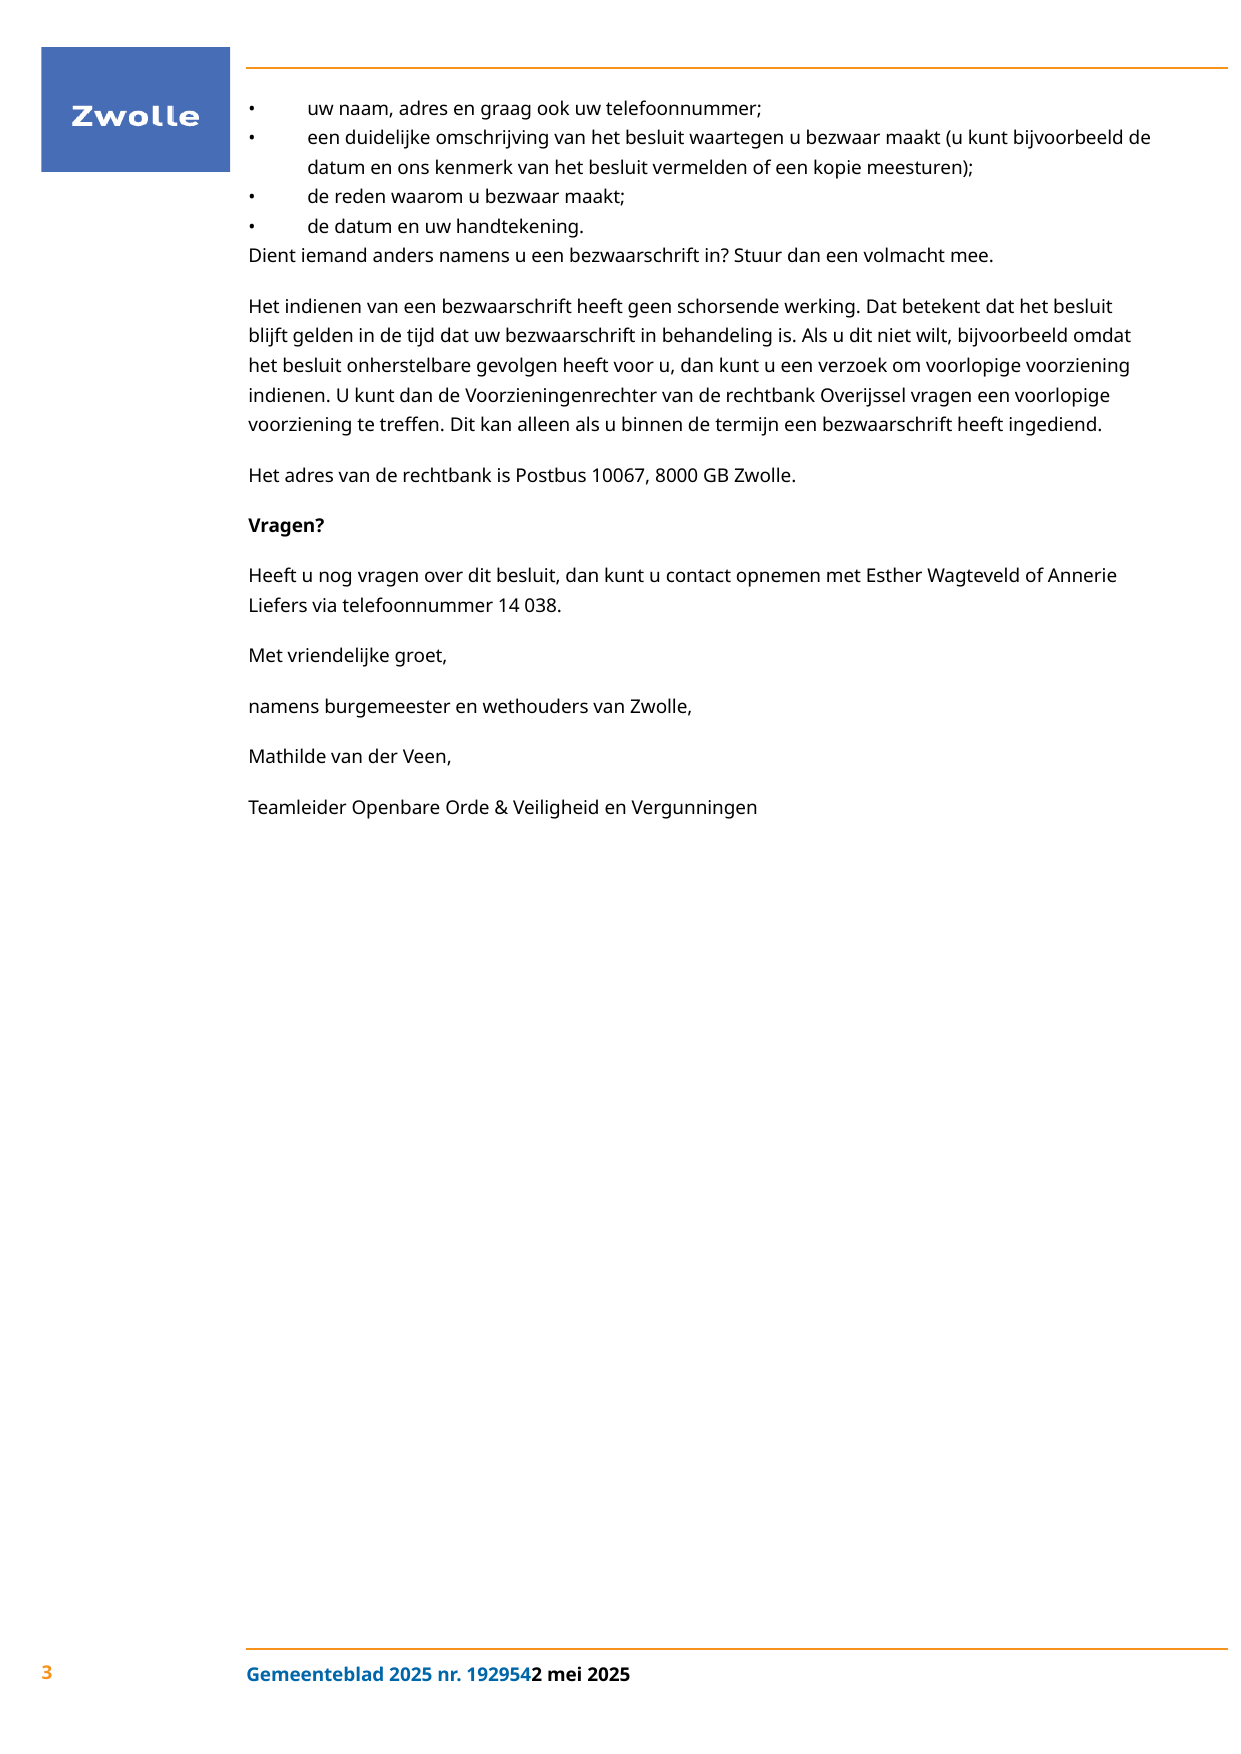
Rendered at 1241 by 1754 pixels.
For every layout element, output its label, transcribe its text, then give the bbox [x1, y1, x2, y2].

text Teamleider Openbare Orde & Veiligheid en Vergunningen [248, 794, 1152, 820]
text namens burgemeester en wethouders van Zwolle, [248, 693, 1152, 719]
list de reden waarom u bezwaar maakt; [248, 183, 1152, 209]
text Heeft u nog vragen over dit besluit, dan kunt u contact opnemen met Esther Wagteveld of Annerie Liefers via telefoonnummer 14 038. [248, 563, 1152, 618]
list uw naam, adres en graag ook uw telefoonnummer; [248, 95, 1152, 121]
list een duidelijke omschrijving van het besluit waartegen u bezwaar maakt (u kunt bijvoorbeeld de datum en ons kenmerk van het besluit vermelden of een kopie meesturen); [248, 124, 1152, 180]
text Het adres van de rechtbank is Postbus 10067, 8000 GB Zwolle. [248, 462, 1152, 488]
text Het indienen van een bezwaarschrift heeft geen schorsende werking. Dat betekent dat het besluit blijft gelden in de tijd dat uw bezwaarschrift in behandeling is. Als u dit niet wilt, bijvoorbeeld omdat het besluit onherstelbare gevolgen heeft voor u, dan kunt u een verzoek om voorlopige voorziening indienen. U kunt dan de Voorzieningenrechter van de rechtbank Overijssel vragen een voorlopige voorziening te treffen. Dit kan alleen als u binnen de termijn een bezwaarschrift heeft ingediend. [248, 293, 1152, 437]
list de datum en uw handtekening. [248, 213, 1152, 239]
text Met vriendelijke groet, [248, 643, 1152, 668]
text Mathilde van der Veen, [248, 743, 1152, 769]
text Vragen? [248, 512, 1152, 538]
text Dient iemand anders namens u een bezwaarschrift in? Stuur dan een volmacht mee. [248, 243, 1152, 268]
picture [41, 47, 231, 172]
